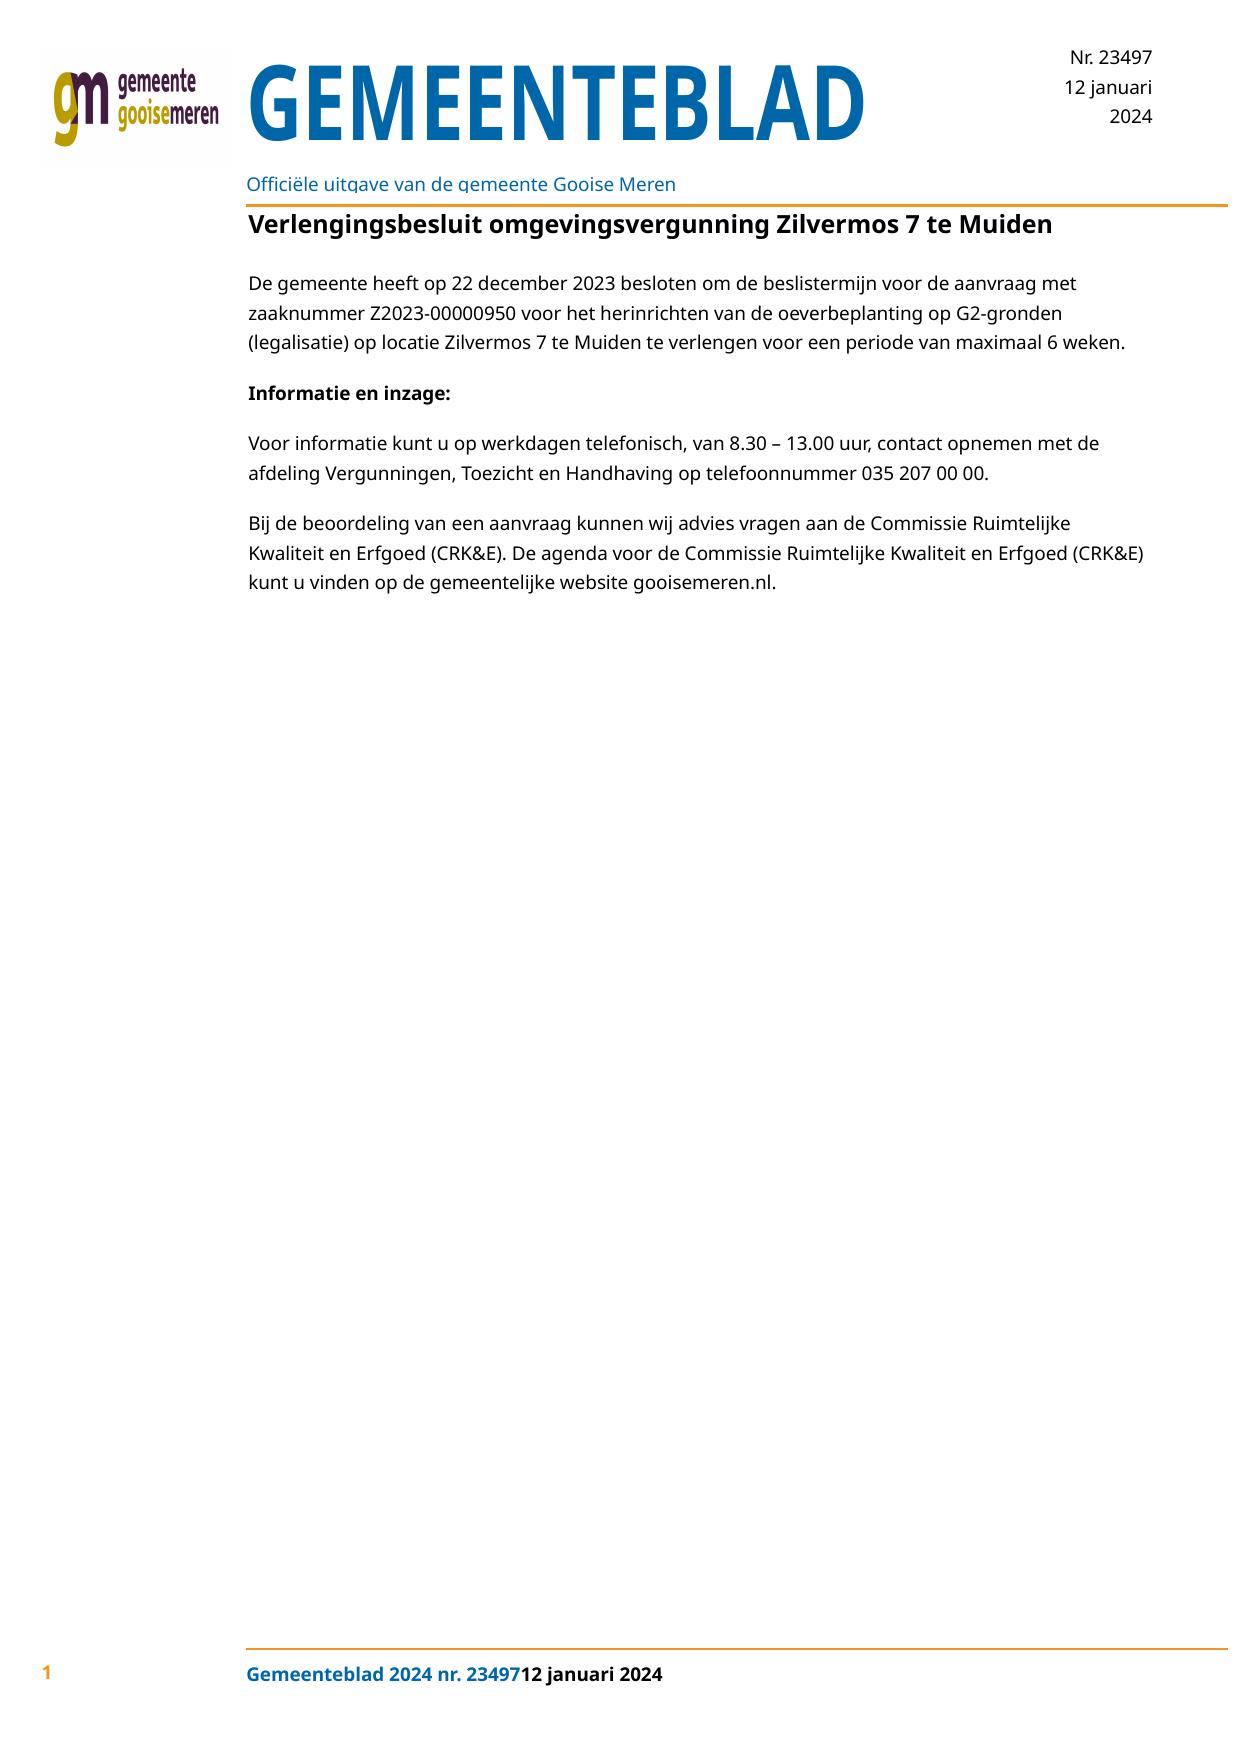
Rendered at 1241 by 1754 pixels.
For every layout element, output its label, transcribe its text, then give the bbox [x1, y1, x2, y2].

text De gemeente heeft op 22 december 2023 besloten om de beslistermijn voor de aanvraag met zaaknummer Z2023-00000950 voor het herinrichten van de oeverbeplanting op G2-gronden (legalisatie) op locatie Zilvermos 7 te Muiden te verlengen voor een periode van maximaal 6 weken. [248, 270, 1152, 355]
picture [41, 47, 231, 172]
text Informatie en inzage: [248, 380, 1152, 406]
text Verlengingsbesluit omgevingsvergunning Zilvermos 7 te Muiden [248, 207, 1152, 241]
text Voor informatie kunt u op werkdagen telefonisch, van 8.30 – 13.00 uur, contact opnemen met de afdeling Vergunningen, Toezicht en Handhaving op telefoonnummer 035 207 00 00. [248, 430, 1152, 486]
text Bij de beoordeling van een aanvraag kunnen wij advies vragen aan de Commissie Ruimtelijke Kwaliteit en Erfgoed (CRK&E). De agenda voor de Commissie Ruimtelijke Kwaliteit en Erfgoed (CRK&E) kunt u vinden op de gemeentelijke website gooisemeren.nl. [248, 510, 1152, 595]
